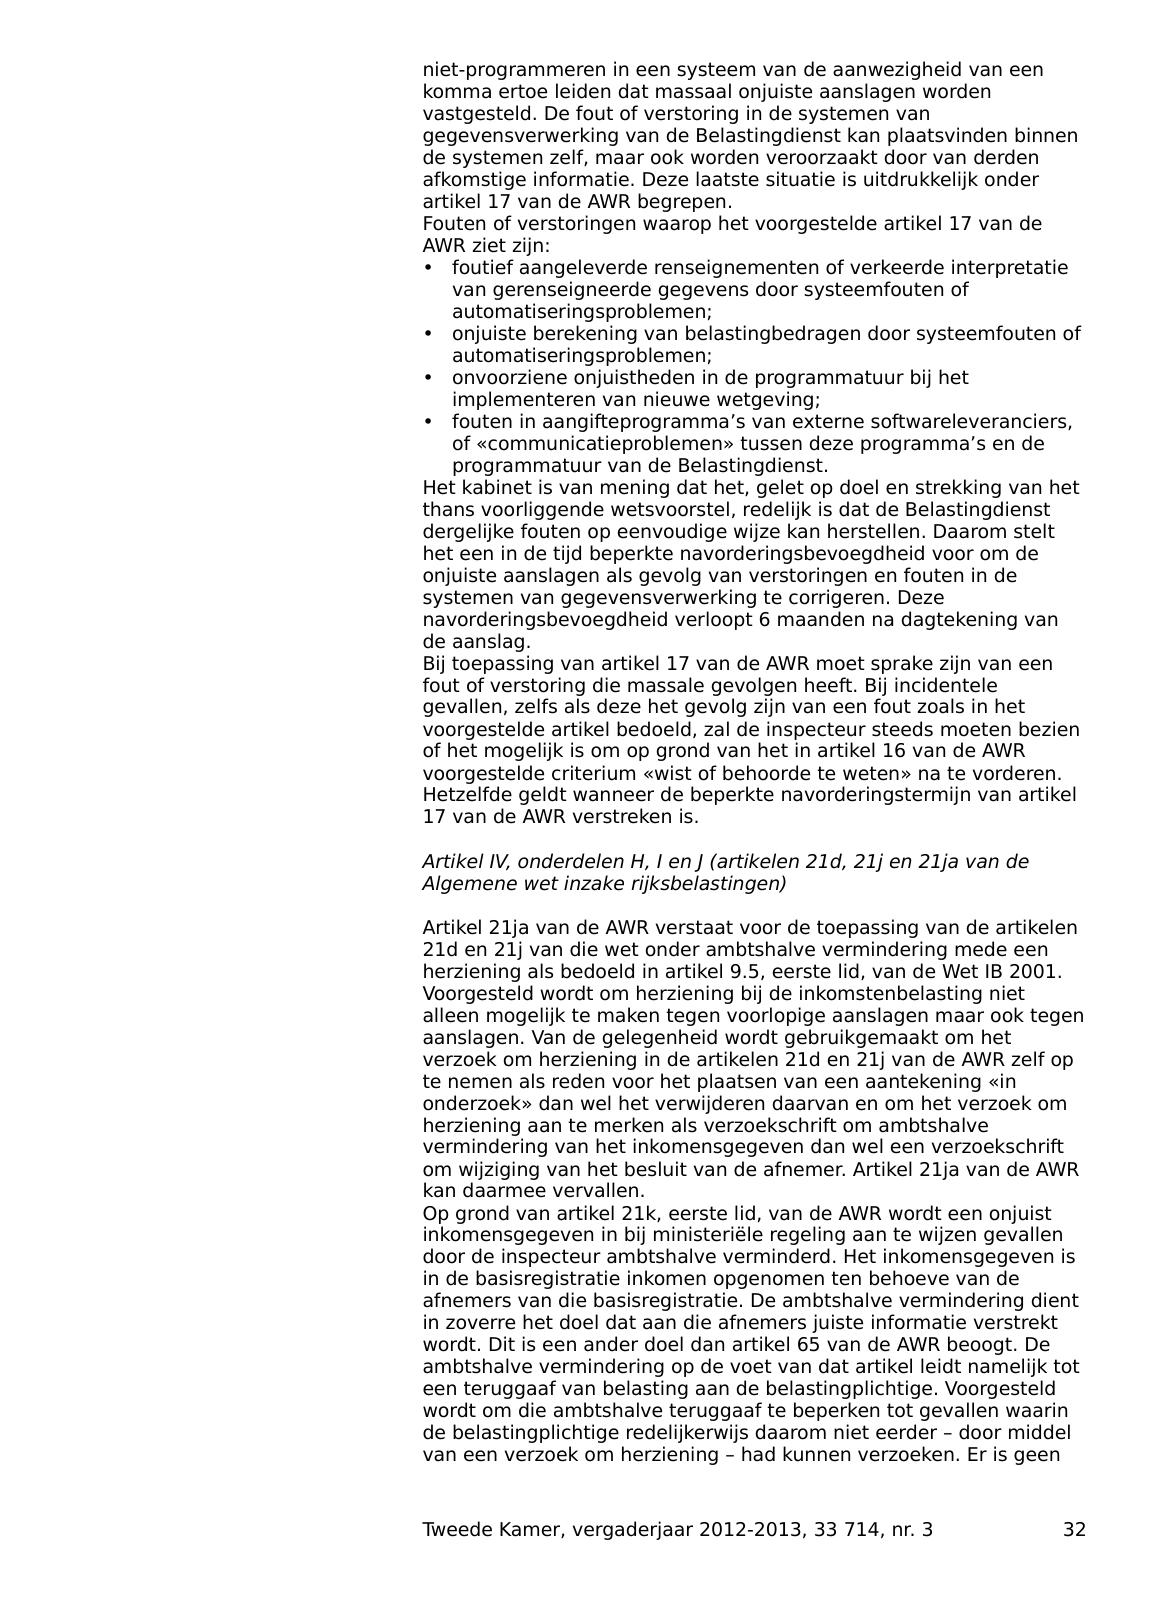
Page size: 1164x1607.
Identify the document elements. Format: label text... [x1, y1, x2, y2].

text • fouten in aangifteprogramma’s van externe softwareleveranciers, of «communicatieproblemen» tussen deze programma’s en de programmatuur van de Belastingdienst. [422, 411, 1087, 477]
text niet-programmeren in een systeem van de aanwezigheid van een komma ertoe leiden dat massaal onjuiste aanslagen worden vastgesteld. De fout of verstoring in de systemen van gegevensverwerking van de Belastingdienst kan plaatsvinden binnen de systemen zelf, maar ook worden veroorzaakt door van derden afkomstige informatie. Deze laatste situatie is uitdrukkelijk onder artikel 17 van de AWR begrepen. [422, 59, 1087, 213]
text • onvoorziene onjuistheden in de programmatuur bij het implementeren van nieuwe wetgeving; [422, 367, 1087, 411]
text Het kabinet is van mening dat het, gelet op doel en strekking van het thans voorliggende wetsvoorstel, redelijk is dat de Belastingdienst dergelijke fouten op eenvoudige wijze kan herstellen. Daarom stelt het een in de tijd beperkte navorderingsbevoegdheid voor om de onjuiste aanslagen als gevolg van verstoringen en fouten in de systemen van gegevensverwerking te corrigeren. Deze navorderingsbevoegdheid verloopt 6 maanden na dagtekening van de aanslag. [422, 477, 1087, 652]
text Fouten of verstoringen waarop het voorgestelde artikel 17 van de AWR ziet zijn: [422, 213, 1087, 257]
text Artikel 21ja van de AWR verstaat voor de toepassing van de artikelen 21d en 21j van die wet onder ambtshalve vermindering mede een herziening als bedoeld in artikel 9.5, eerste lid, van de Wet IB 2001. Voorgesteld wordt om herziening bij de inkomstenbelasting niet alleen mogelijk te maken tegen voorlopige aanslagen maar ook tegen aanslagen. Van de gelegenheid wordt gebruikgemaakt om het verzoek om herziening in de artikelen 21d en 21j van de AWR zelf op te nemen als reden voor het plaatsen van een aantekening «in onderzoek» dan wel het verwijderen daarvan en om het verzoek om herziening aan te merken als verzoekschrift om ambtshalve vermindering van het inkomensgegeven dan wel een verzoekschrift om wijziging van het besluit van de afnemer. Artikel 21ja van de AWR kan daarmee vervallen. [422, 917, 1087, 1202]
text • onjuiste berekening van belastingbedragen door systeemfouten of automatiseringsproblemen; [422, 323, 1087, 367]
subtitle Artikel IV, onderdelen H, I en J (artikelen 21d, 21j en 21ja van de Algemene wet inzake rijksbelastingen) [422, 851, 1087, 894]
text Bij toepassing van artikel 17 van de AWR moet sprake zijn van een fout of verstoring die massale gevolgen heeft. Bij incidentele gevallen, zelfs als deze het gevolg zijn van een fout zoals in het voorgestelde artikel bedoeld, zal de inspecteur steeds moeten bezien of het mogelijk is om op grond van het in artikel 16 van de AWR voorgestelde criterium «wist of behoorde te weten» na te vorderen. Hetzelfde geldt wanneer de beperkte navorderingstermijn van artikel 17 van de AWR verstreken is. [422, 652, 1087, 828]
text • foutief aangeleverde renseignementen of verkeerde interpretatie van gerenseigneerde gegevens door systeemfouten of automatiseringsproblemen; [422, 257, 1087, 323]
text Op grond van artikel 21k, eerste lid, van de AWR wordt een onjuist inkomensgegeven in bij ministeriële regeling aan te wijzen gevallen door de inspecteur ambtshalve verminderd. Het inkomensgegeven is in de basisregistratie inkomen opgenomen ten behoeve van de afnemers van die basisregistratie. De ambtshalve vermindering dient in zoverre het doel dat aan die afnemers juiste informatie verstrekt wordt. Dit is een ander doel dan artikel 65 van de AWR beoogt. De ambtshalve vermindering op de voet van dat artikel leidt namelijk tot een teruggaaf van belasting aan de belastingplichtige. Voorgesteld wordt om die ambtshalve teruggaaf te beperken tot gevallen waarin de belastingplichtige redelijkerwijs daarom niet eerder – door middel van een verzoek om herziening – had kunnen verzoeken. Er is geen [422, 1202, 1087, 1466]
